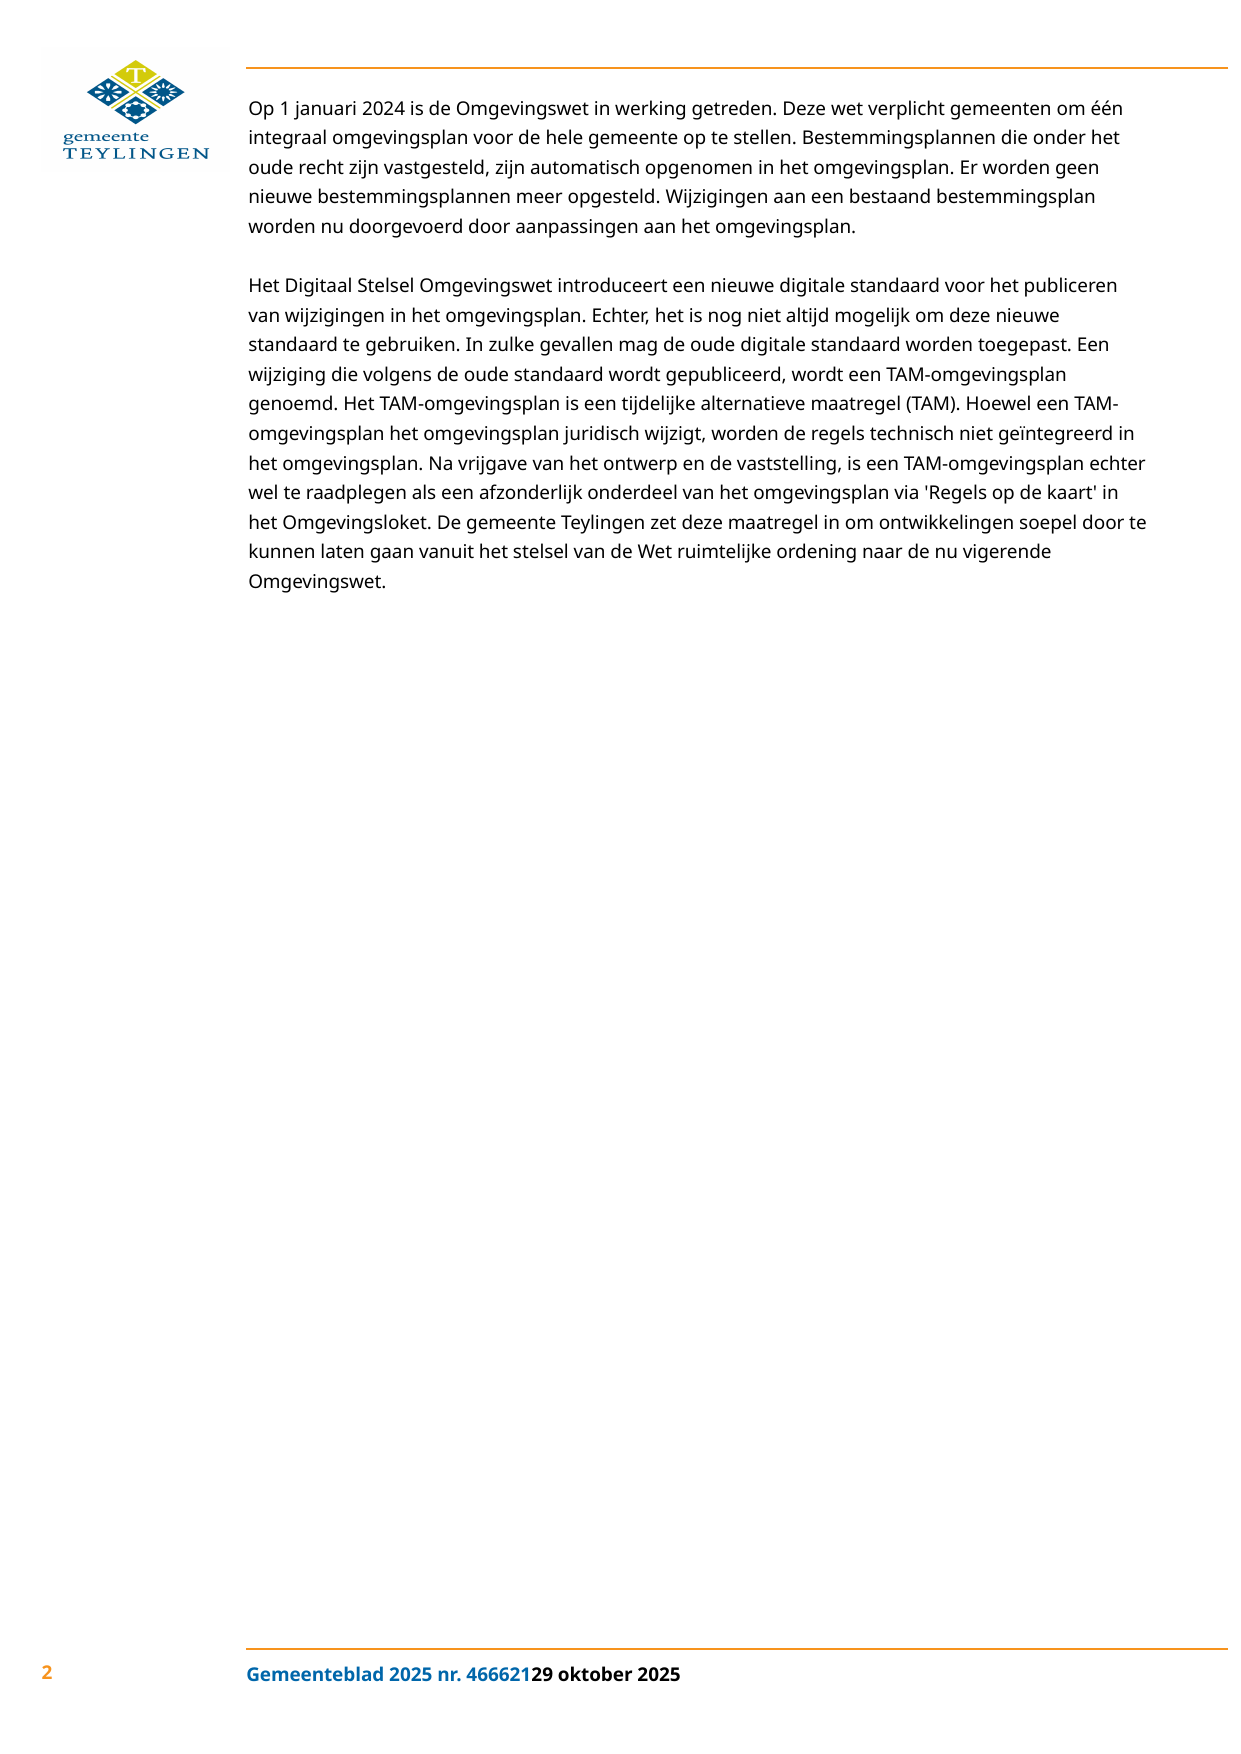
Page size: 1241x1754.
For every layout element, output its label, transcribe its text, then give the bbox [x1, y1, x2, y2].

text Op 1 januari 2024 is de Omgevingswet in werking getreden. Deze wet verplicht gemeenten om één integraal omgevingsplan voor de hele gemeente op te stellen. Bestemmingsplannen die onder het oude recht zijn vastgesteld, zijn automatisch opgenomen in het omgevingsplan. Er worden geen nieuwe bestemmingsplannen meer opgesteld. Wijzigingen aan een bestaand bestemmingsplan worden nu doorgevoerd door aanpassingen aan het omgevingsplan. [248, 95, 1152, 239]
picture [41, 47, 231, 172]
text Het Digitaal Stelsel Omgevingswet introduceert een nieuwe digitale standaard voor het publiceren van wijzigingen in het omgevingsplan. Echter, het is nog niet altijd mogelijk om deze nieuwe standaard te gebruiken. In zulke gevallen mag de oude digitale standaard worden toegepast. Een wijziging die volgens de oude standaard wordt gepubliceerd, wordt een TAM-omgevingsplan genoemd. Het TAM-omgevingsplan is een tijdelijke alternatieve maatregel (TAM). Hoewel een TAM-omgevingsplan het omgevingsplan juridisch wijzigt, worden de regels technisch niet geïntegreerd in het omgevingsplan. Na vrijgave van het ontwerp en de vaststelling, is een TAM-omgevingsplan echter wel te raadplegen als een afzonderlijk onderdeel van het omgevingsplan via 'Regels op de kaart' in het Omgevingsloket. De gemeente Teylingen zet deze maatregel in om ontwikkelingen soepel door te kunnen laten gaan vanuit het stelsel van de Wet ruimtelijke ordening naar de nu vigerende Omgevingswet. [248, 272, 1152, 594]
